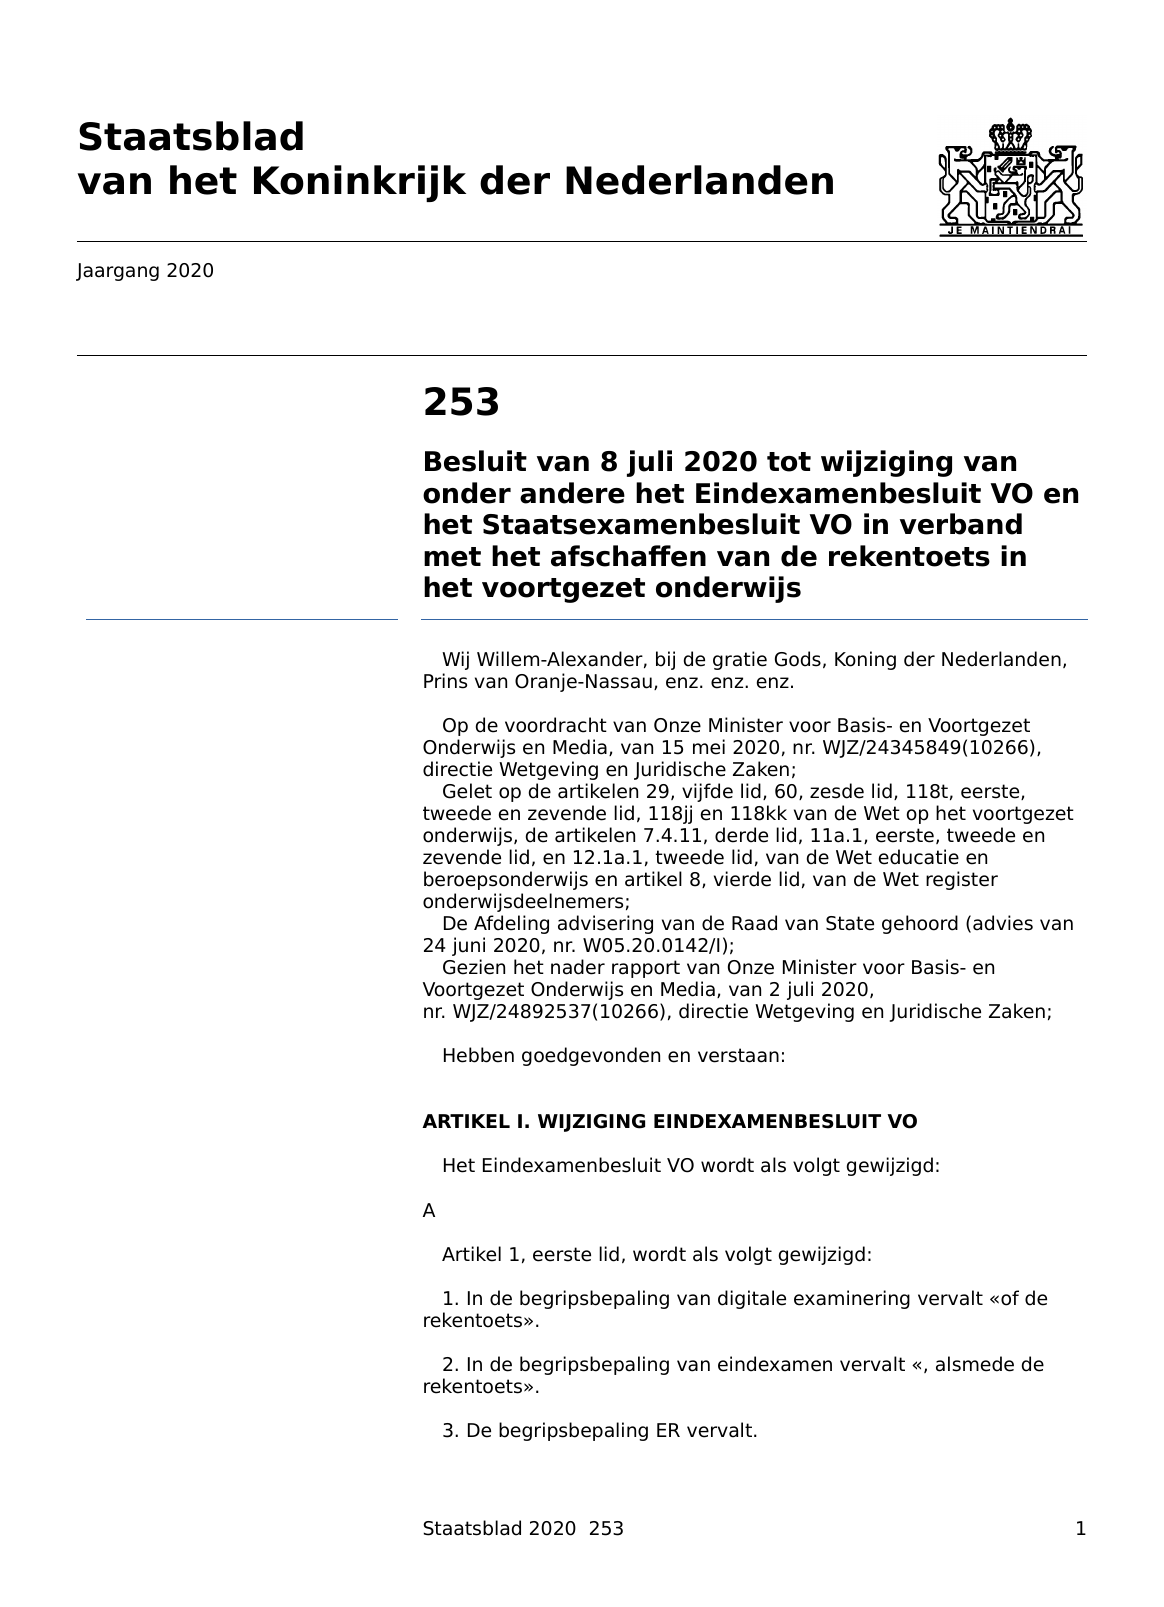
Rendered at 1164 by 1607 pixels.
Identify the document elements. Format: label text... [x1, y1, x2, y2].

table_header Staatsblad van het Koninkrijk der Nederlanden [77, 100, 886, 241]
text 1. In de begripsbepaling van digitale examinering vervalt «of de rekentoets». [422, 1288, 1087, 1332]
subtitle ARTIKEL I. WIJZIGING EINDEXAMENBESLUIT VO [422, 1111, 1087, 1133]
text Besluit van 8 juli 2020 tot wijziging van onder andere het Eindexamenbesluit VO en het Staatsexamenbesluit VO in verband met het afschaffen van de rekentoets in het voortgezet onderwijs [422, 447, 1087, 604]
text 3. De begripsbepaling ER vervalt. [422, 1420, 1087, 1442]
subtitle 253 [422, 381, 1087, 424]
picture [936, 115, 1087, 240]
text Hebben goedgevonden en verstaan: [422, 1045, 1087, 1067]
text De Afdeling advisering van de Raad van State gehoord (advies van 24 juni 2020, nr. W05.20.0142/I); [422, 913, 1087, 957]
text A [422, 1199, 1087, 1221]
text Op de voordracht van Onze Minister voor Basis- en Voortgezet Onderwijs en Media, van 15 mei 2020, nr. WJZ/24345849(10266), directie Wetgeving en Juridische Zaken; [422, 715, 1087, 781]
text 2. In de begripsbepaling van eindexamen vervalt «, alsmede de rekentoets». [422, 1354, 1087, 1398]
table_cell Jaargang 2020 [77, 242, 1087, 355]
text Gezien het nader rapport van Onze Minister voor Basis- en Voortgezet Onderwijs en Media, van 2 juli 2020, nr. WJZ/24892537(10266), directie Wetgeving en Juridische Zaken; [422, 957, 1087, 1023]
table_header [886, 100, 1087, 241]
text Artikel 1, eerste lid, wordt als volgt gewijzigd: [422, 1244, 1087, 1266]
text Wij Willem-Alexander, bij de gratie Gods, Koning der Nederlanden, Prins van Oranje-Nassau, enz. enz. enz. [422, 649, 1087, 693]
text Gelet op de artikelen 29, vijfde lid, 60, zesde lid, 118t, eerste, tweede en zevende lid, 118jj en 118kk van de Wet op het voortgezet onderwijs, de artikelen 7.4.11, derde lid, 11a.1, eerste, tweede en zevende lid, en 12.1a.1, tweede lid, van de Wet educatie en beroepsonderwijs en artikel 8, vierde lid, van de Wet register onderwijsdeelnemers; [422, 781, 1087, 913]
text Het Eindexamenbesluit VO wordt als volgt gewijzigd: [422, 1155, 1087, 1177]
